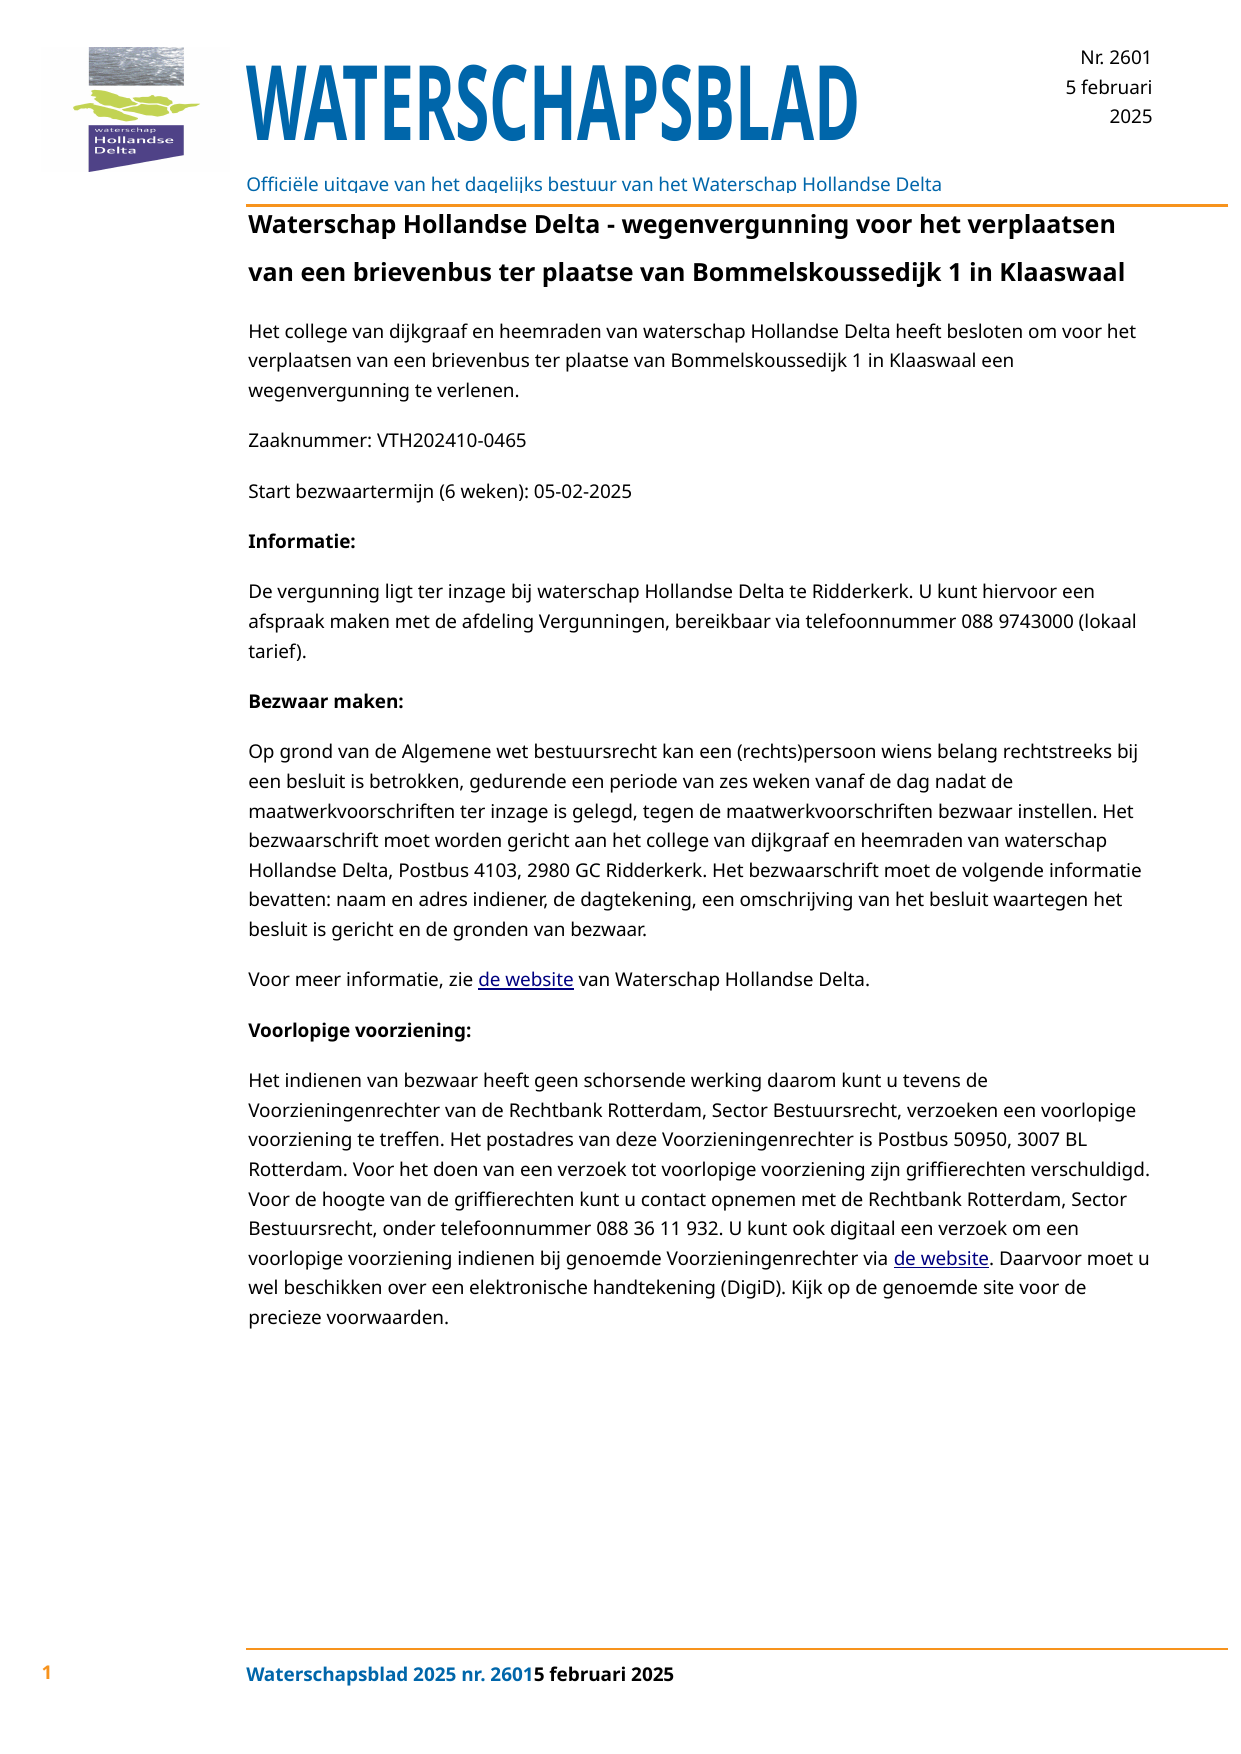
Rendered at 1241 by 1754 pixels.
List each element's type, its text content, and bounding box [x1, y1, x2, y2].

text Informatie: [248, 528, 1152, 554]
text De vergunning ligt ter inzage bij waterschap Hollandse Delta te Ridderkerk. U kunt hiervoor een afspraak maken met de afdeling Vergunningen, bereikbaar via telefoonnummer 088 9743000 (lokaal tarief). [248, 579, 1152, 664]
text Op grond van de Algemene wet bestuursrecht kan een (rechts)persoon wiens belang rechtstreeks bij een besluit is betrokken, gedurende een periode van zes weken vanaf de dag nadat de maatwerkvoorschriften ter inzage is gelegd, tegen de maatwerkvoorschriften bezwaar instellen. Het bezwaarschrift moet worden gericht aan het college van dijkgraaf en heemraden van waterschap Hollandse Delta, Postbus 4103, 2980 GC Ridderkerk. Het bezwaarschrift moet de volgende informatie bevatten: naam en adres indiener, de dagtekening, een omschrijving van het besluit waartegen het besluit is gericht en de gronden van bezwaar. [248, 739, 1152, 942]
text Start bezwaartermijn (6 weken): 05-02-2025 [248, 478, 1152, 504]
text Zaaknummer: VTH202410-0465 [248, 427, 1152, 453]
text Waterschap Hollandse Delta - wegenvergunning voor het verplaatsen van een brievenbus ter plaatse van Bommelskoussedijk 1 in Klaaswaal [248, 207, 1152, 288]
text Voor meer informatie, zie de website van Waterschap Hollandse Delta. [248, 967, 1152, 992]
picture [41, 47, 231, 172]
text Bezwaar maken: [248, 688, 1152, 714]
text Het college van dijkgraaf en heemraden van waterschap Hollandse Delta heeft besloten om voor het verplaatsen van een brievenbus ter plaatse van Bommelskoussedijk 1 in Klaaswaal een wegenvergunning te verlenen. [248, 318, 1152, 403]
text Het indienen van bezwaar heeft geen schorsende werking daarom kunt u tevens de Voorzieningenrechter van de Rechtbank Rotterdam, Sector Bestuursrecht, verzoeken een voorlopige voorziening te treffen. Het postadres van deze Voorzieningenrechter is Postbus 50950, 3007 BL Rotterdam. Voor het doen van een verzoek tot voorlopige voorziening zijn griffierechten verschuldigd. Voor de hoogte van de griffierechten kunt u contact opnemen met de Rechtbank Rotterdam, Sector Bestuursrecht, onder telefoonnummer 088 36 11 932. U kunt ook digitaal een verzoek om een voorlopige voorziening indienen bij genoemde Voorzieningenrechter via de website. Daarvoor moet u wel beschikken over een elektronische handtekening (DigiD). Kijk op de genoemde site voor de precieze voorwaarden. [248, 1067, 1152, 1330]
text Voorlopige voorziening: [248, 1017, 1152, 1043]
